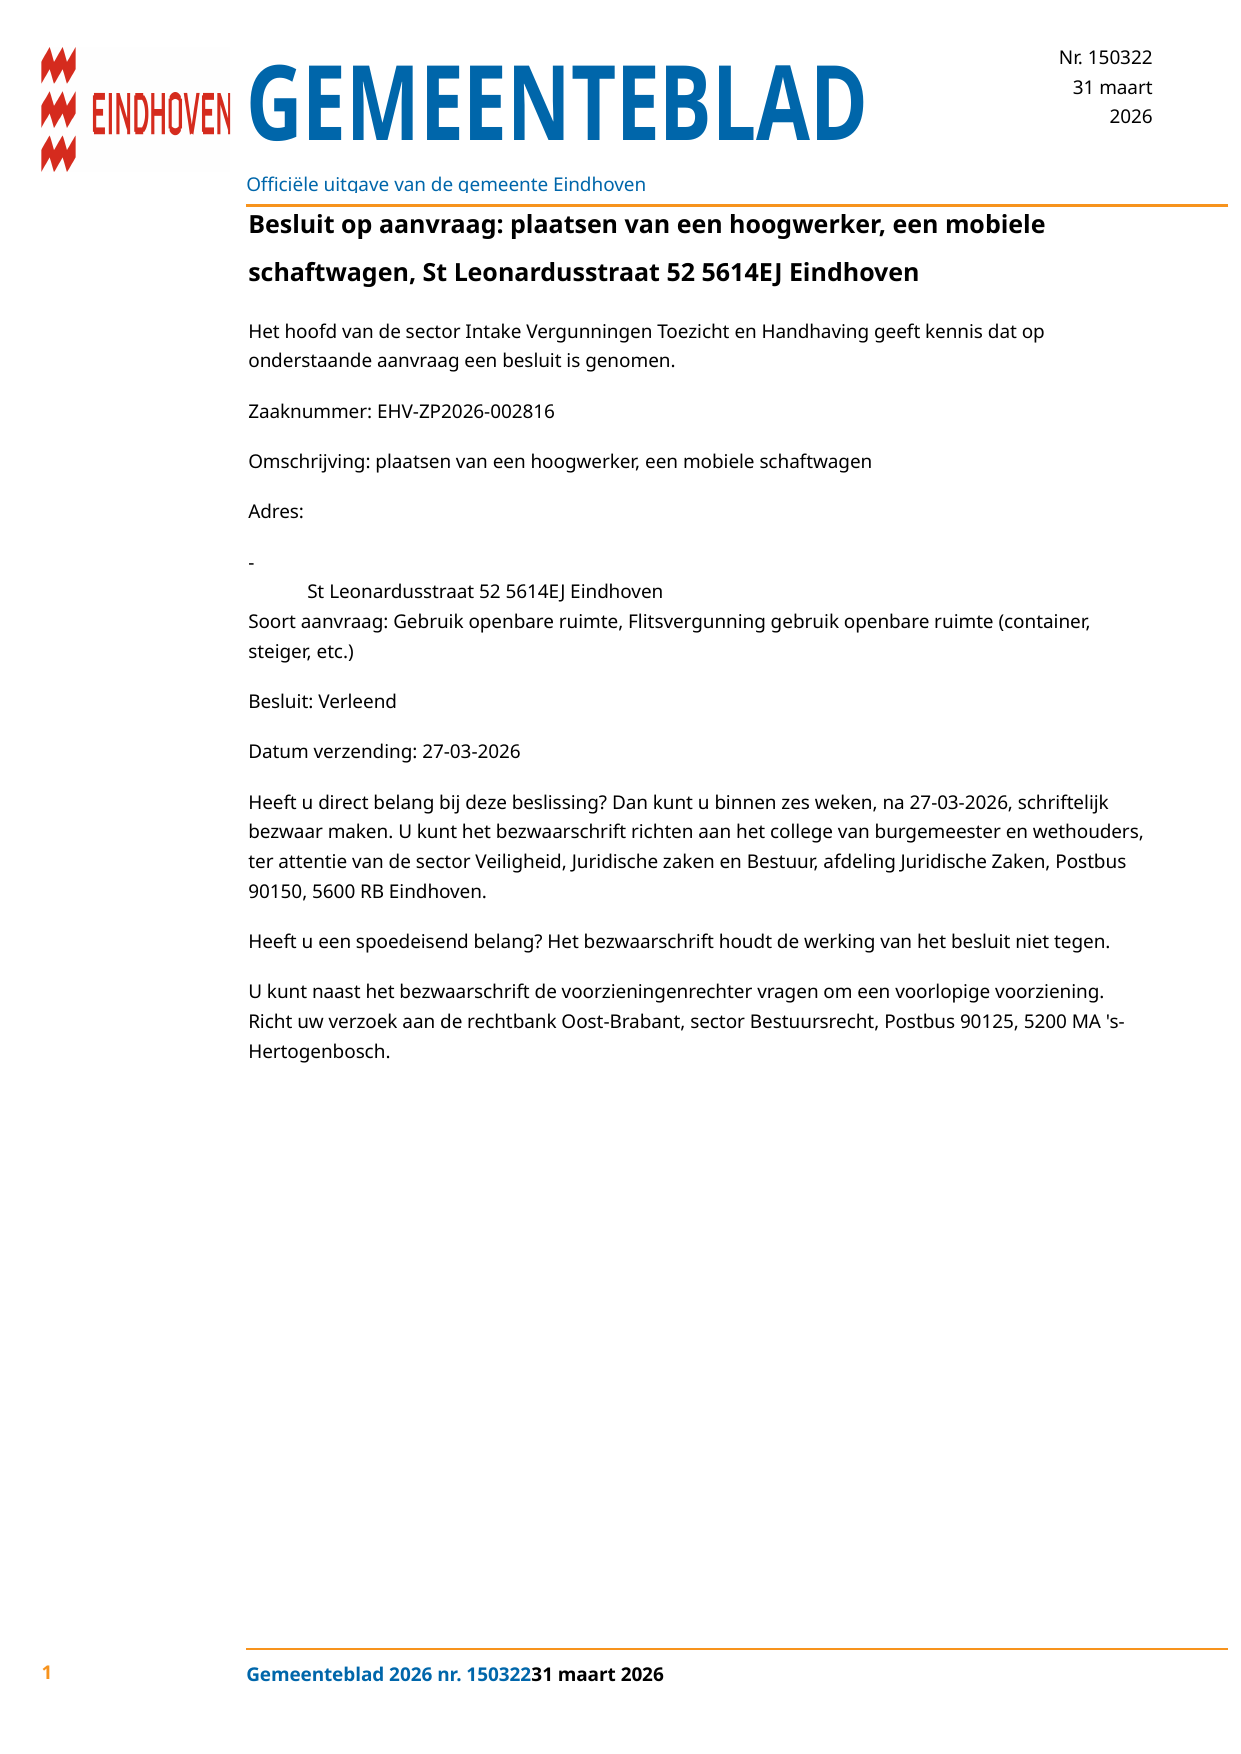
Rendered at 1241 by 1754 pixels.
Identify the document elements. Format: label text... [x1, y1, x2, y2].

text Besluit: Verleend [248, 688, 1152, 714]
list St Leonardusstraat 52 5614EJ Eindhoven [248, 579, 1152, 604]
picture [41, 47, 231, 172]
text Heeft u een spoedeisend belang? Het bezwaarschrift houdt de werking van het besluit niet tegen. [248, 928, 1152, 954]
text Het hoofd van de sector Intake Vergunningen Toezicht en Handhaving geeft kennis dat op onderstaande aanvraag een besluit is genomen. [248, 318, 1152, 373]
text Zaaknummer: EHV-ZP2026-002816 [248, 398, 1152, 424]
text Soort aanvraag: Gebruik openbare ruimte, Flitsvergunning gebruik openbare ruimte (container, steiger, etc.) [248, 608, 1152, 664]
text U kunt naast het bezwaarschrift de voorzieningenrechter vragen om een voorlopige voorziening. Richt uw verzoek aan de rechtbank Oost-Brabant, sector Bestuursrecht, Postbus 90125, 5200 MA 's-Hertogenbosch. [248, 979, 1152, 1064]
text Heeft u direct belang bij deze beslissing? Dan kunt u binnen zes weken, na 27-03-2026, schriftelijk bezwaar maken. U kunt het bezwaarschrift richten aan het college van burgemeester en wethouders, ter attentie van de sector Veiligheid, Juridische zaken en Bestuur, afdeling Juridische Zaken, Postbus 90150, 5600 RB Eindhoven. [248, 789, 1152, 904]
text Adres: [248, 499, 1152, 524]
text Datum verzending: 27-03-2026 [248, 739, 1152, 764]
text Besluit op aanvraag: plaatsen van een hoogwerker, een mobiele schaftwagen, St Leonardusstraat 52 5614EJ Eindhoven [248, 207, 1152, 288]
text Omschrijving: plaatsen van een hoogwerker, een mobiele schaftwagen [248, 448, 1152, 474]
